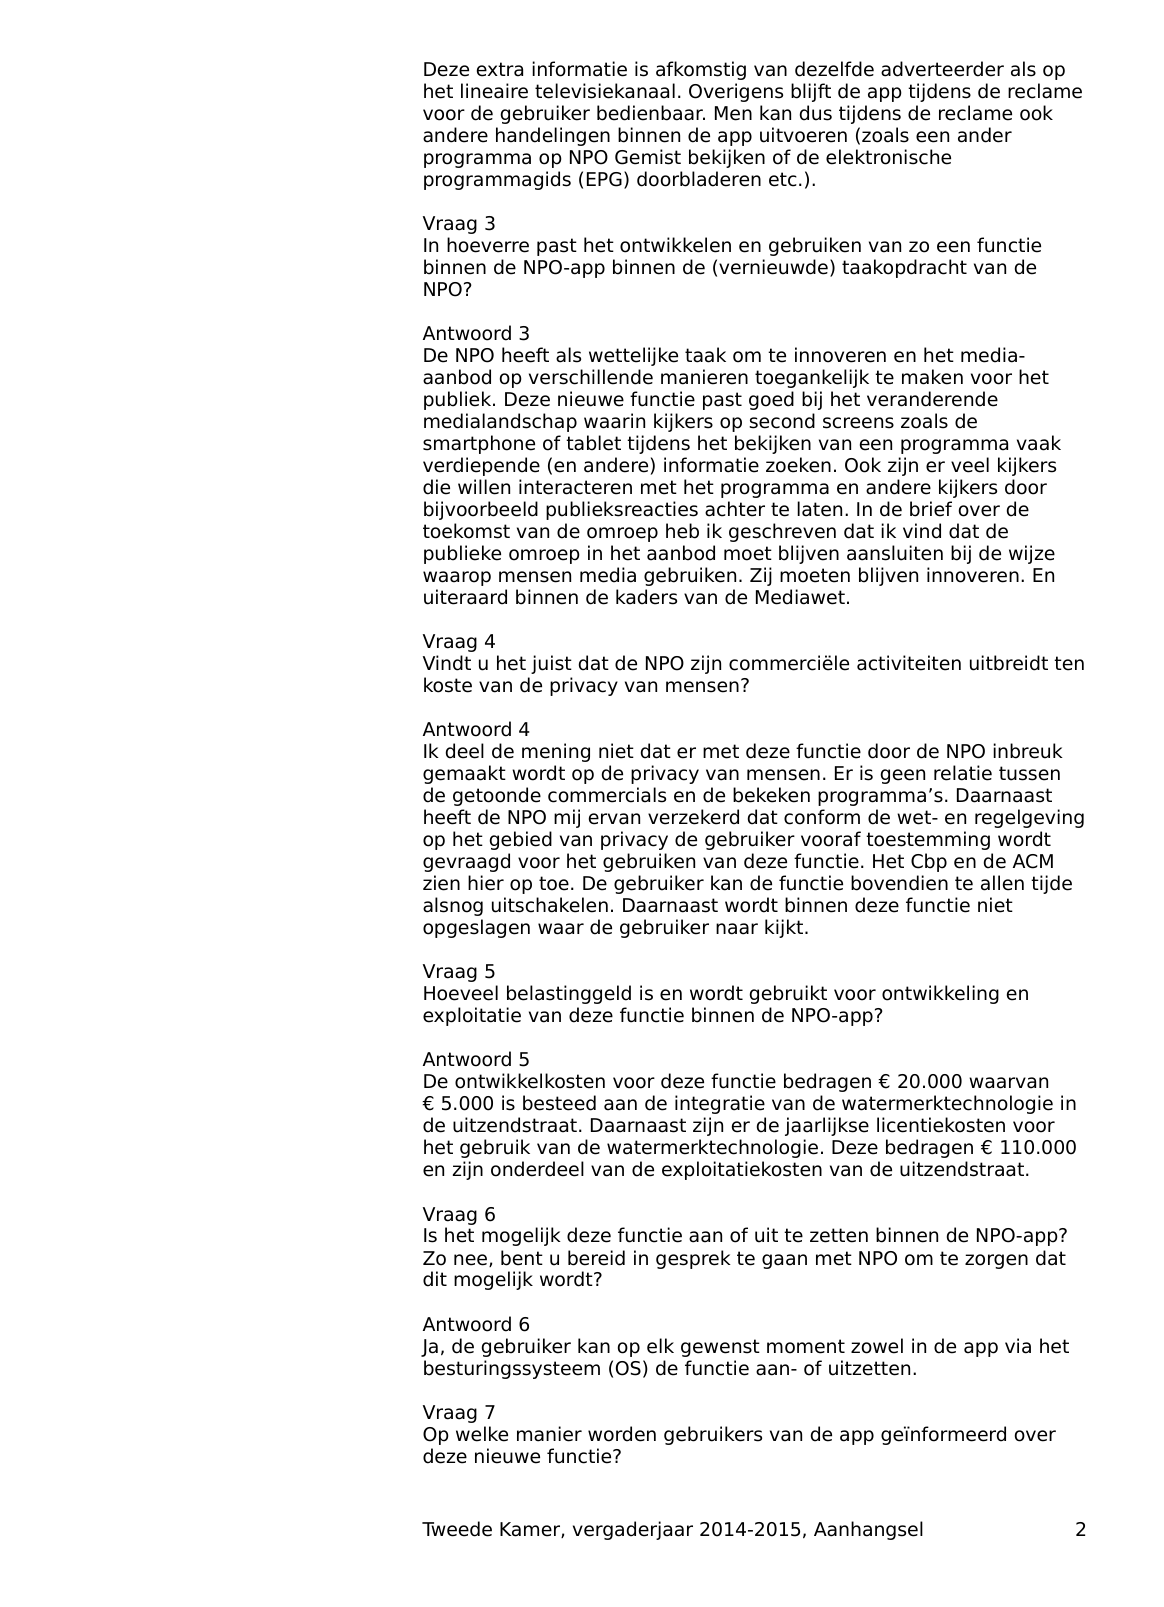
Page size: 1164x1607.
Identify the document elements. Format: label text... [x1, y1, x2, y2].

text Vindt u het juist dat de NPO zijn commerciële activiteiten uitbreidt ten koste van de privacy van mensen? [422, 653, 1087, 697]
text De NPO heeft als wettelijke taak om te innoveren en het media-aanbod op verschillende manieren toegankelijk te maken voor het publiek. Deze nieuwe functie past goed bij het veranderende medialandschap waarin kijkers op second screens zoals de smartphone of tablet tijdens het bekijken van een programma vaak verdiepende (en andere) informatie zoeken. Ook zijn er veel kijkers die willen interacteren met het programma en andere kijkers door bijvoorbeeld publieksreacties achter te laten. In de brief over de toekomst van de omroep heb ik geschreven dat ik vind dat de publieke omroep in het aanbod moet blijven aansluiten bij de wijze waarop mensen media gebruiken. Zij moeten blijven innoveren. En uiteraard binnen de kaders van de Mediawet. [422, 345, 1087, 609]
text Antwoord 5 [422, 1049, 1087, 1071]
text Is het mogelijk deze functie aan of uit te zetten binnen de NPO-app? Zo nee, bent u bereid in gesprek te gaan met NPO om te zorgen dat dit mogelijk wordt? [422, 1225, 1087, 1291]
text Ja, de gebruiker kan op elk gewenst moment zowel in de app via het besturingssysteem (OS) de functie aan- of uitzetten. [422, 1336, 1087, 1379]
text Vraag 7 [422, 1402, 1087, 1424]
text De ontwikkelkosten voor deze functie bedragen € 20.000 waarvan € 5.000 is besteed aan de integratie van de watermerktechnologie in de uitzendstraat. Daarnaast zijn er de jaarlijkse licentiekosten voor het gebruik van de watermerktechnologie. Deze bedragen € 110.000 en zijn onderdeel van de exploitatiekosten van de uitzendstraat. [422, 1071, 1087, 1181]
text Vraag 4 [422, 631, 1087, 653]
text Ik deel de mening niet dat er met deze functie door de NPO inbreuk gemaakt wordt op de privacy van mensen. Er is geen relatie tussen de getoonde commercials en de bekeken programma’s. Daarnaast heeft de NPO mij ervan verzekerd dat conform de wet- en regelgeving op het gebied van privacy de gebruiker vooraf toestemming wordt gevraagd voor het gebruiken van deze functie. Het Cbp en de ACM zien hier op toe. De gebruiker kan de functie bovendien te allen tijde alsnog uitschakelen. Daarnaast wordt binnen deze functie niet opgeslagen waar de gebruiker naar kijkt. [422, 741, 1087, 939]
text Antwoord 4 [422, 719, 1087, 741]
text Antwoord 6 [422, 1313, 1087, 1336]
text Vraag 3 [422, 213, 1087, 235]
text In hoeverre past het ontwikkelen en gebruiken van zo een functie binnen de NPO-app binnen de (vernieuwde) taakopdracht van de NPO? [422, 235, 1087, 301]
text Vraag 5 [422, 961, 1087, 983]
text Deze extra informatie is afkomstig van dezelfde adverteerder als op het lineaire televisiekanaal. Overigens blijft de app tijdens de reclame voor de gebruiker bedienbaar. Men kan dus tijdens de reclame ook andere handelingen binnen de app uitvoeren (zoals een ander programma op NPO Gemist bekijken of de elektronische programmagids (EPG) doorbladeren etc.). [422, 59, 1087, 191]
text Vraag 6 [422, 1203, 1087, 1225]
text Op welke manier worden gebruikers van de app geïnformeerd over deze nieuwe functie? [422, 1424, 1087, 1468]
text Antwoord 3 [422, 323, 1087, 345]
text Hoeveel belastinggeld is en wordt gebruikt voor ontwikkeling en exploitatie van deze functie binnen de NPO-app? [422, 983, 1087, 1027]
